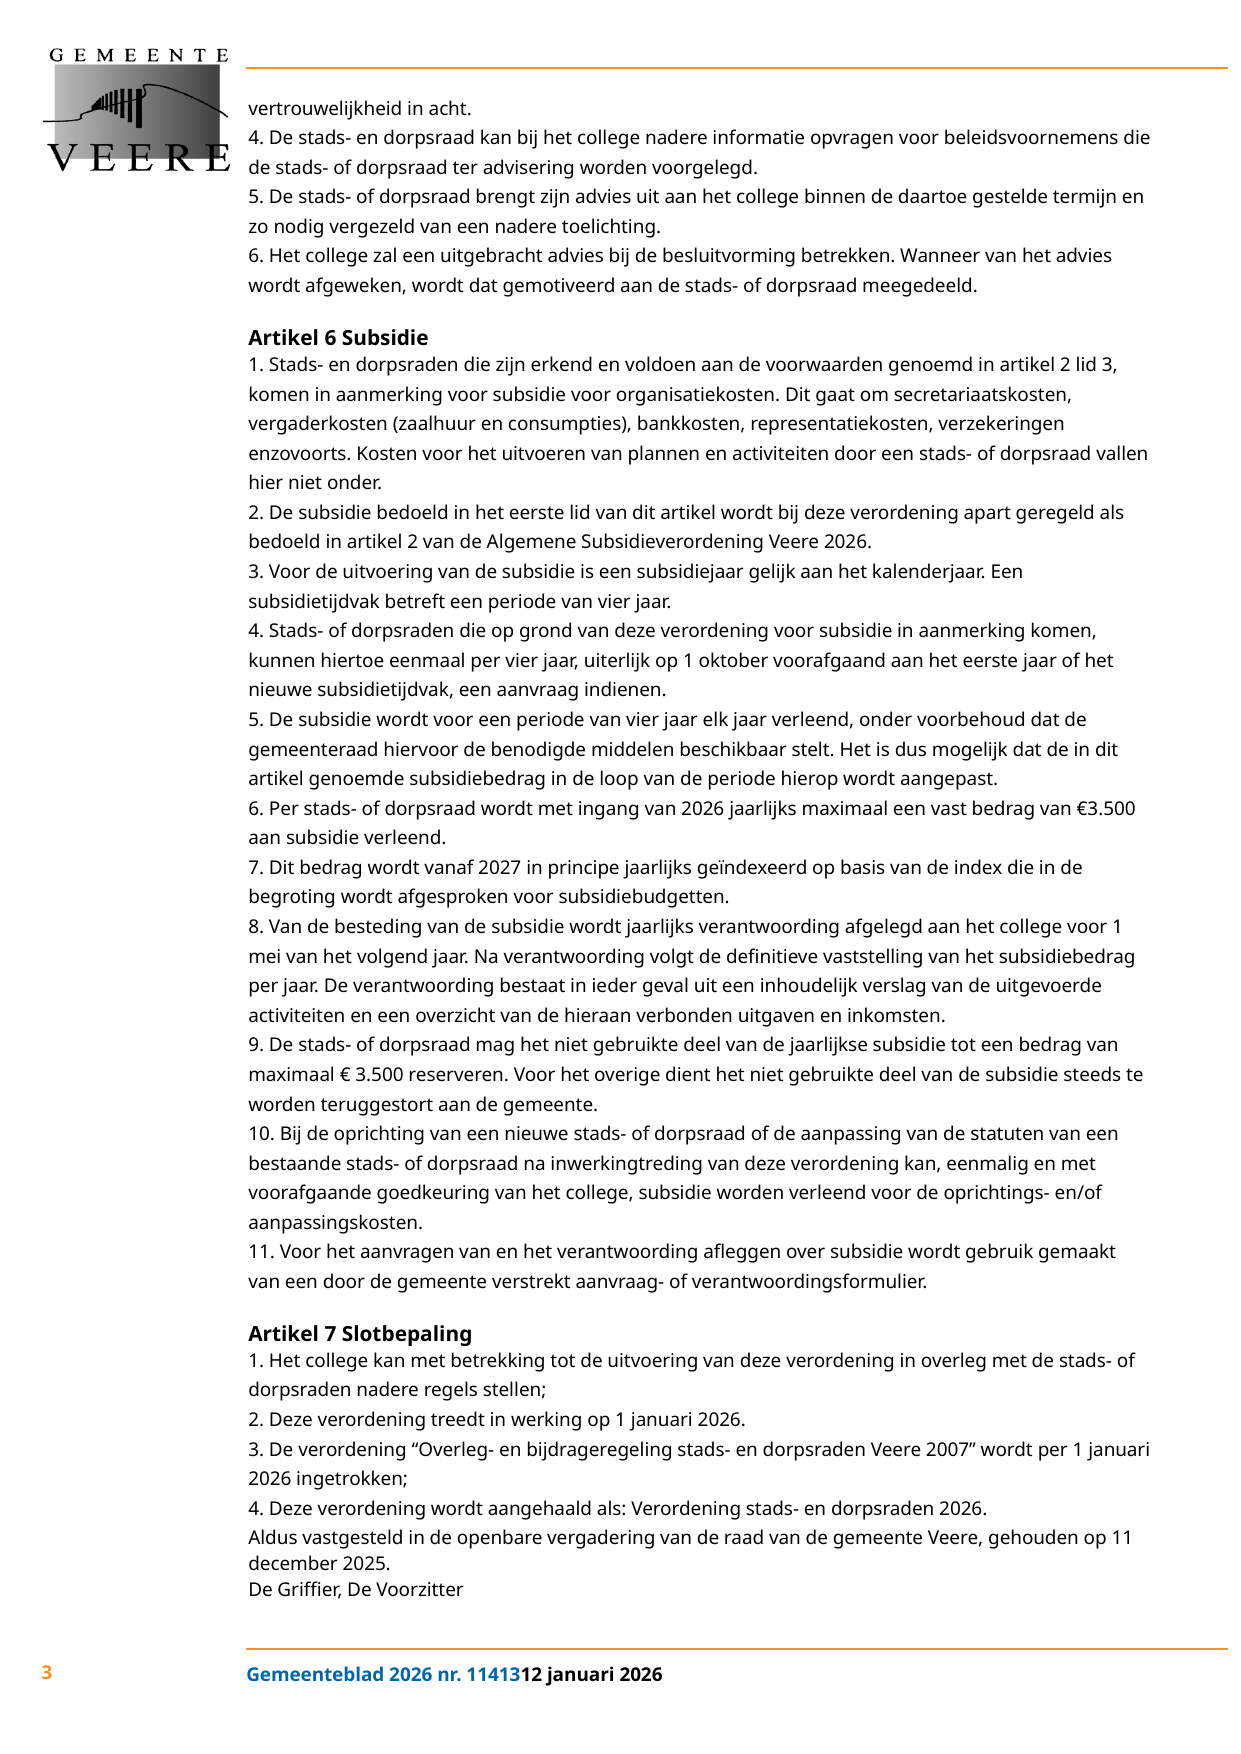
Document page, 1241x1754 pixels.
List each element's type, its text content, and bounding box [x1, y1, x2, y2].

text 1. Het college kan met betrekking tot de uitvoering van deze verordening in overleg met de stads- of dorpsraden nadere regels stellen; [248, 1347, 1152, 1402]
text 5. De subsidie wordt voor een periode van vier jaar elk jaar verleend, onder voorbehoud dat de gemeenteraad hiervoor de benodigde middelen beschikbaar stelt. Het is dus mogelijk dat de in dit artikel genoemde subsidiebedrag in de loop van de periode hierop wordt aangepast. [248, 706, 1152, 791]
text 2. Deze verordening treedt in werking op 1 januari 2026. [248, 1406, 1152, 1432]
text 10. Bij de oprichting van een nieuwe stads- of dorpsraad of de aanpassing van de statuten van een bestaande stads- of dorpsraad na inwerkingtreding van deze verordening kan, eenmalig en met voorafgaande goedkeuring van het college, subsidie worden verleend voor de oprichtings- en/of aanpassingskosten. [248, 1120, 1152, 1235]
text Aldus vastgesteld in de openbare vergadering van de raad van de gemeente Veere, gehouden op 11 december 2025. [248, 1524, 1152, 1576]
text De Griffier, De Voorzitter [248, 1576, 1152, 1602]
text 3. De verordening “Overleg- en bijdrageregeling stads- en dorpsraden Veere 2007” wordt per 1 januari 2026 ingetrokken; [248, 1436, 1152, 1491]
text 3. Voor de uitvoering van de subsidie is een subsidiejaar gelijk aan het kalenderjaar. Een subsidietijdvak betreft een periode van vier jaar. [248, 558, 1152, 613]
text 2. De subsidie bedoeld in het eerste lid van dit artikel wordt bij deze verordening apart geregeld als bedoeld in artikel 2 van de Algemene Subsidieverordening Veere 2026. [248, 499, 1152, 554]
text 8. Van de besteding van de subsidie wordt jaarlijks verantwoording afgelegd aan het college voor 1 mei van het volgend jaar. Na verantwoording volgt de definitieve vaststelling van het subsidiebedrag per jaar. De verantwoording bestaat in ieder geval uit een inhoudelijk verslag van de uitgevoerde activiteiten en een overzicht van de hieraan verbonden uitgaven en inkomsten. [248, 913, 1152, 1028]
text 1. Stads- en dorpsraden die zijn erkend en voldoen aan de voorwaarden genoemd in artikel 2 lid 3, komen in aanmerking voor subsidie voor organisatiekosten. Dit gaat om secretariaatskosten, vergaderkosten (zaalhuur en consumpties), bankkosten, representatiekosten, verzekeringen enzovoorts. Kosten voor het uitvoeren van plannen en activiteiten door een stads- of dorpsraad vallen hier niet onder. [248, 351, 1152, 495]
text vertrouwelijkheid in acht. [248, 95, 1152, 121]
text 11. Voor het aanvragen van en het verantwoording afleggen over subsidie wordt gebruik gemaakt van een door de gemeente verstrekt aanvraag- of verantwoordingsformulier. [248, 1239, 1152, 1294]
text 4. Deze verordening wordt aangehaald als: Verordening stads- en dorpsraden 2026. [248, 1495, 1152, 1521]
text 6. Per stads- of dorpsraad wordt met ingang van 2026 jaarlijks maximaal een vast bedrag van €3.500 aan subsidie verleend. [248, 795, 1152, 850]
text Artikel 7 Slotbepaling [248, 1319, 1152, 1347]
text 4. De stads- en dorpsraad kan bij het college nadere informatie opvragen voor beleidsvoornemens die de stads- of dorpsraad ter advisering worden voorgelegd. [248, 124, 1152, 180]
text 9. De stads- of dorpsraad mag het niet gebruikte deel van de jaarlijkse subsidie tot een bedrag van maximaal € 3.500 reserveren. Voor het overige dient het niet gebruikte deel van de subsidie steeds te worden teruggestort aan de gemeente. [248, 1032, 1152, 1116]
text 5. De stads- of dorpsraad brengt zijn advies uit aan het college binnen de daartoe gestelde termijn en zo nodig vergezeld van een nadere toelichting. [248, 183, 1152, 239]
text 6. Het college zal een uitgebracht advies bij de besluitvorming betrekken. Wanneer van het advies wordt afgeweken, wordt dat gemotiveerd aan de stads- of dorpsraad meegedeeld. [248, 243, 1152, 298]
picture [41, 47, 231, 172]
text Artikel 6 Subsidie [248, 323, 1152, 351]
text 4. Stads- of dorpsraden die op grond van deze verordening voor subsidie in aanmerking komen, kunnen hiertoe eenmaal per vier jaar, uiterlijk op 1 oktober voorafgaand aan het eerste jaar of het nieuwe subsidietijdvak, een aanvraag indienen. [248, 617, 1152, 702]
text 7. Dit bedrag wordt vanaf 2027 in principe jaarlijks geïndexeerd op basis van de index die in de begroting wordt afgesproken voor subsidiebudgetten. [248, 854, 1152, 909]
